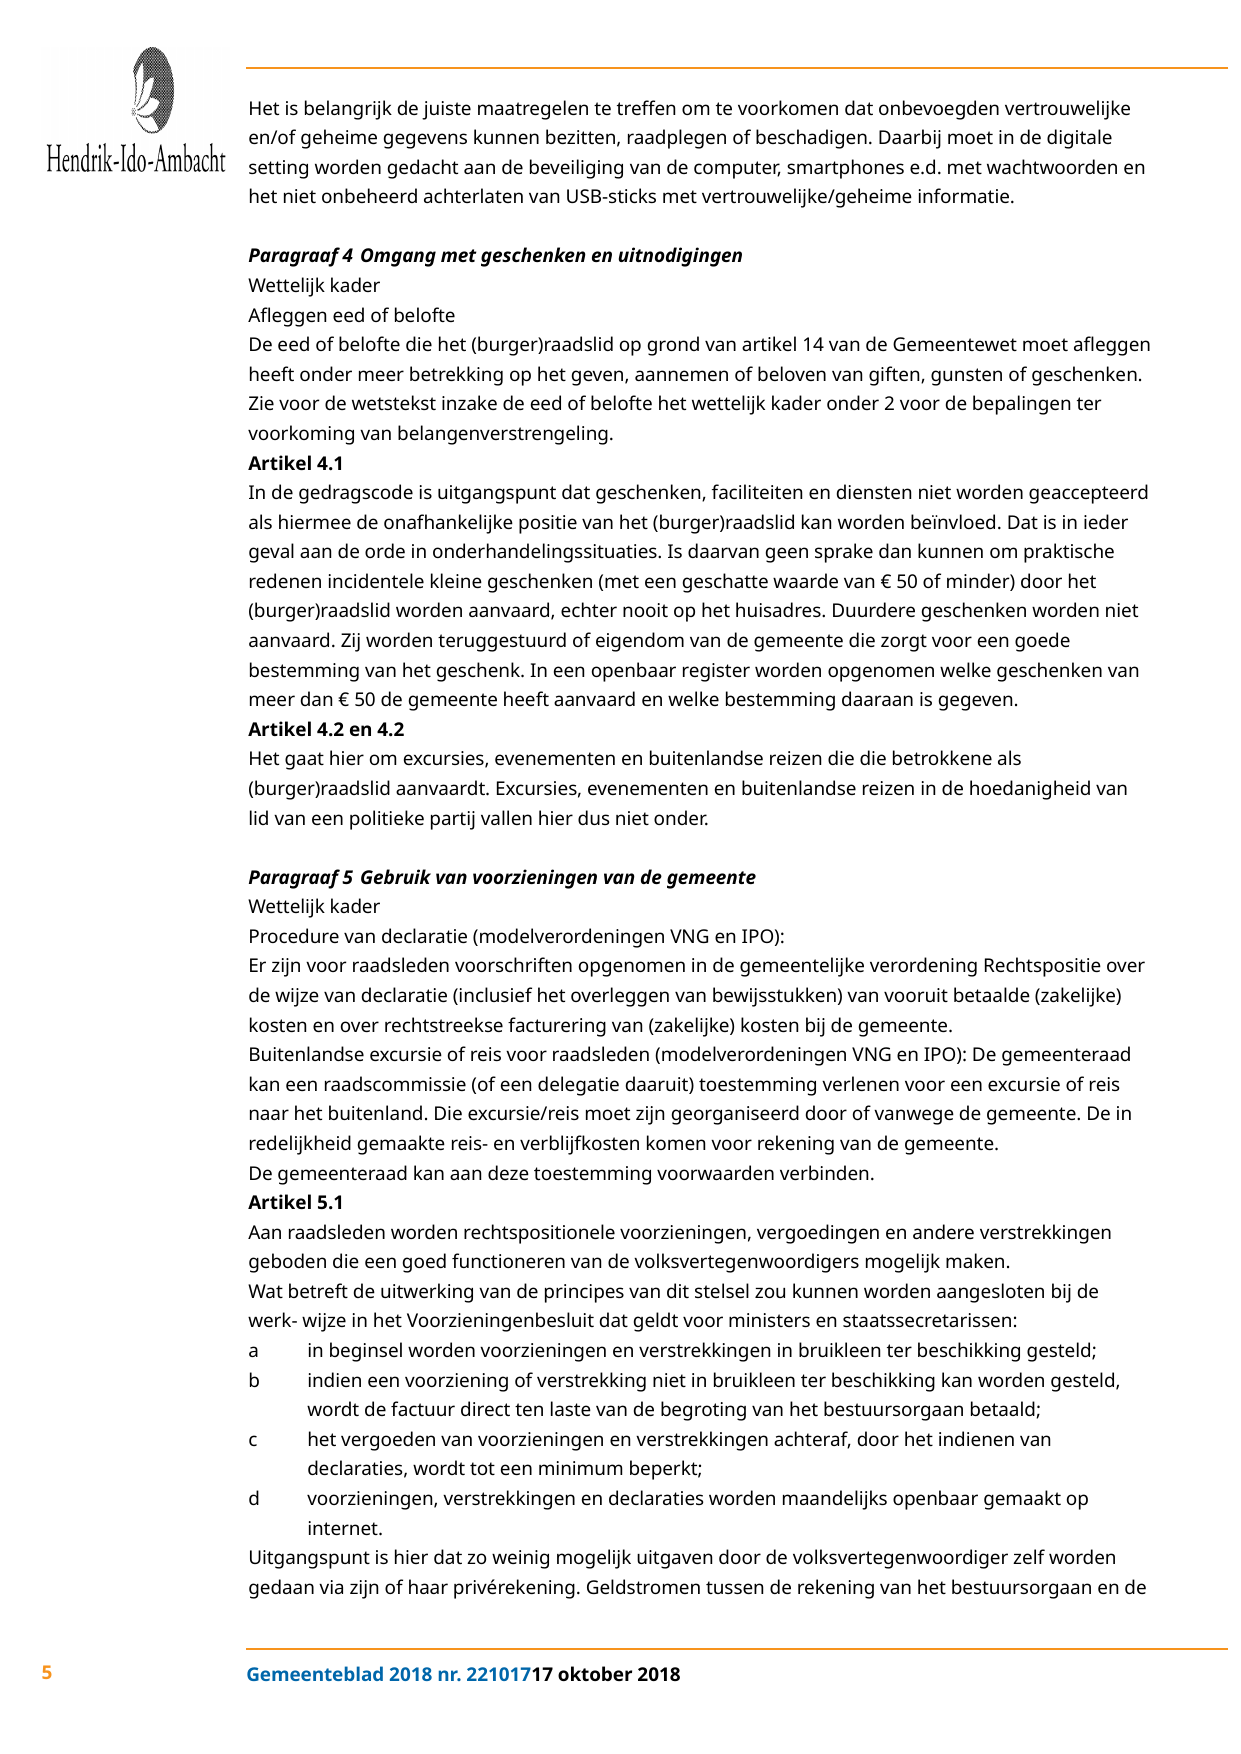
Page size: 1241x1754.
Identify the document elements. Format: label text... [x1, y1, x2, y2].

picture [41, 47, 231, 172]
text Uitgangspunt is hier dat zo weinig mogelijk uitgaven door de volksvertegenwoordiger zelf worden gedaan via zijn of haar privérekening. Geldstromen tussen de rekening van het bestuursorgaan en de [248, 1544, 1152, 1600]
text Wettelijk kader [248, 272, 1152, 298]
list indien een voorziening of verstrekking niet in bruikleen ter beschikking kan worden gesteld, wordt de factuur direct ten laste van de begroting van het bestuursorgaan betaald; [248, 1367, 1152, 1422]
list het vergoeden van voorzieningen en verstrekkingen achteraf, door het indienen van declaraties, wordt tot een minimum beperkt; [248, 1426, 1152, 1481]
text Paragraaf 4 Omgang met geschenken en uitnodigingen [248, 243, 1152, 268]
list in beginsel worden voorzieningen en verstrekkingen in bruikleen ter beschikking gesteld; [248, 1337, 1152, 1363]
text Buitenlandse excursie of reis voor raadsleden (modelverordeningen VNG en IPO): De gemeenteraad kan een raadscommissie (of een delegatie daaruit) toestemming verlenen voor een excursie of reis naar het buitenland. Die excursie/reis moet zijn georganiseerd door of vanwege de gemeente. De in redelijk­heid gemaakte reis- en verblijfkosten komen voor rekening van de gemeente. [248, 1041, 1152, 1156]
text Artikel 4.1 [248, 450, 1152, 476]
text Artikel 4.2 en 4.2 [248, 716, 1152, 742]
text Er zijn voor raadsleden voorschriften opgenomen in de gemeentelijke verordening Rechtspositie over de wijze van declaratie (inclusief het overleggen van bewijsstukken) van vooruit betaalde (zakelijke) kosten en over rechtstreekse facturering van (zakelijke) kosten bij de gemeente. [248, 953, 1152, 1038]
text Wat betreft de uitwerking van de principes van dit stelsel zou kunnen worden aangesloten bij de werk- wijze in het Voorzieningenbesluit dat geldt voor ministers en staatssecretarissen: [248, 1278, 1152, 1333]
text Paragraaf 5 Gebruik van voorzieningen van de gemeente [248, 864, 1152, 890]
text Afleggen eed of belofte [248, 302, 1152, 328]
text Wettelijk kader [248, 893, 1152, 919]
text De gemeenteraad kan aan deze toestemming voorwaarden verbinden. [248, 1160, 1152, 1186]
list voorzieningen, verstrekkingen en declaraties worden maandelijks openbaar gemaakt op internet. [248, 1485, 1152, 1541]
text Het gaat hier om excursies, evenementen en buitenlandse reizen die die betrokkene als (burger)raadslid aan­vaardt. Excursies, evenementen en buitenlandse reizen in de hoedanigheid van lid van een politieke partij vallen hier dus niet onder. [248, 746, 1152, 831]
text Artikel 5.1 [248, 1189, 1152, 1215]
text Het is belangrijk de juiste maatregelen te treffen om te voorkomen dat onbevoegden vertrouwelijke en/of geheime gegevens kunnen bezitten, raadplegen of beschadigen. Daarbij moet in de digitale setting worden gedacht aan de beveiliging van de computer, smartphones e.d. met wachtwoorden en het niet onbeheerd achterlaten van USB-sticks met vertrouwelijke/geheime informatie. [248, 95, 1152, 209]
text De eed of belofte die het (burger)raadslid op grond van artikel 14 van de Gemeentewet moet afleggen heeft onder meer betrekking op het geven, aannemen of beloven van giften, gunsten of geschenken. Zie voor de wetstekst inzake de eed of belofte het wettelijk kader onder 2 voor de bepalingen ter voorkoming van belangenverstrengeling. [248, 331, 1152, 446]
text Aan raadsleden worden rechtspositionele voorzieningen, vergoedingen en andere verstrekkingen gebo­den die een goed functioneren van de volksvertegenwoordigers mogelijk maken. [248, 1219, 1152, 1274]
text In de gedragscode is uitgangspunt dat geschenken, faciliteiten en diensten niet worden geaccepteerd als hiermee de onafhankelijke positie van het (burger)raadslid kan worden beïnvloed. Dat is in ieder geval aan de orde in onderhandelingssituaties. Is daarvan geen sprake dan kunnen om praktische redenen incidentele kleine geschenken (met een geschatte waarde van € 50 of minder) door het (burger)raadslid worden aanvaard, echter nooit op het huisadres. Duurdere geschenken worden niet aanvaard. Zij worden teruggestuurd of eigendom van de gemeente die zorgt voor een goede bestemming van het geschenk. In een openbaar register worden opgenomen welke geschenken van meer dan € 50 de gemeente heeft aanvaard en welke bestemming daaraan is gegeven. [248, 479, 1152, 712]
text Procedure van declaratie (modelverordeningen VNG en IPO): [248, 923, 1152, 949]
